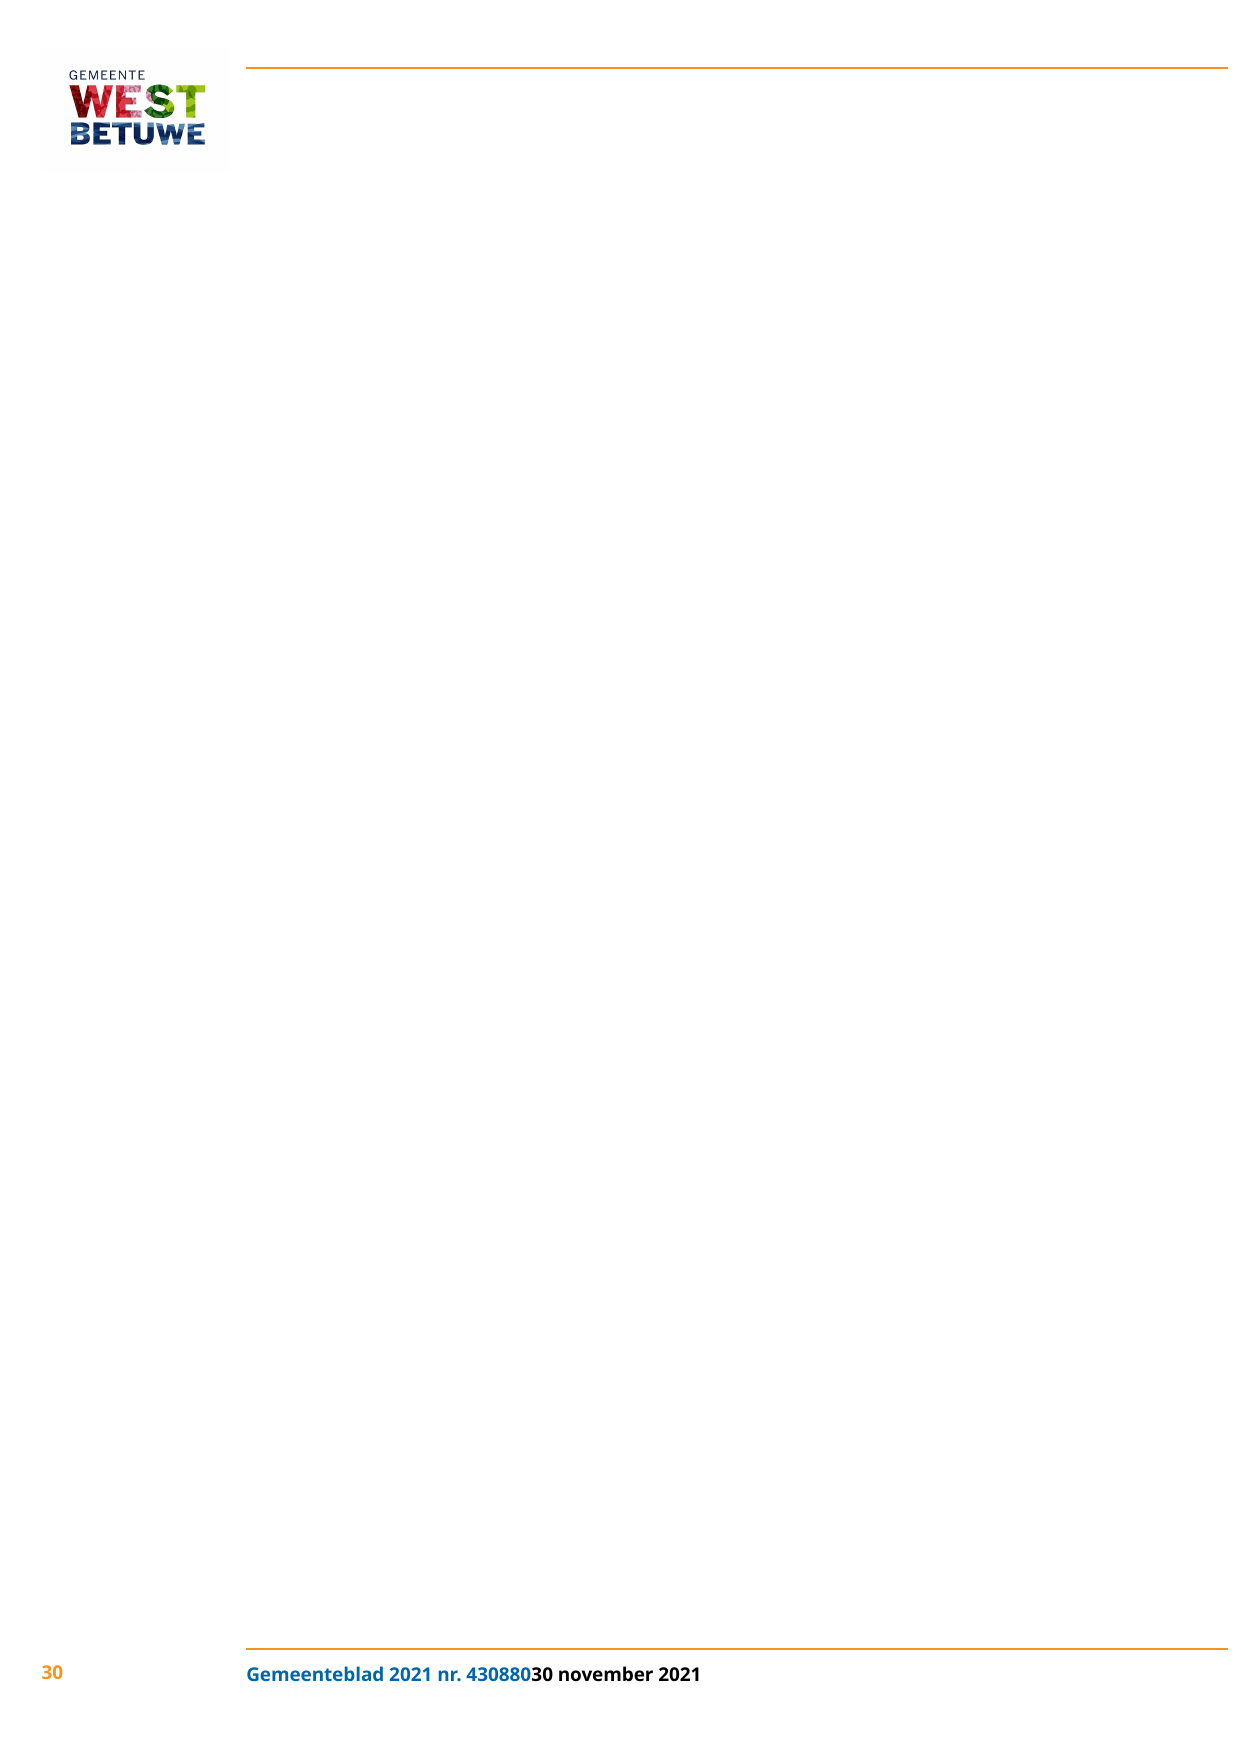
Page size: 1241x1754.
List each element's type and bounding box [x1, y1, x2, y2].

picture [41, 47, 231, 172]
